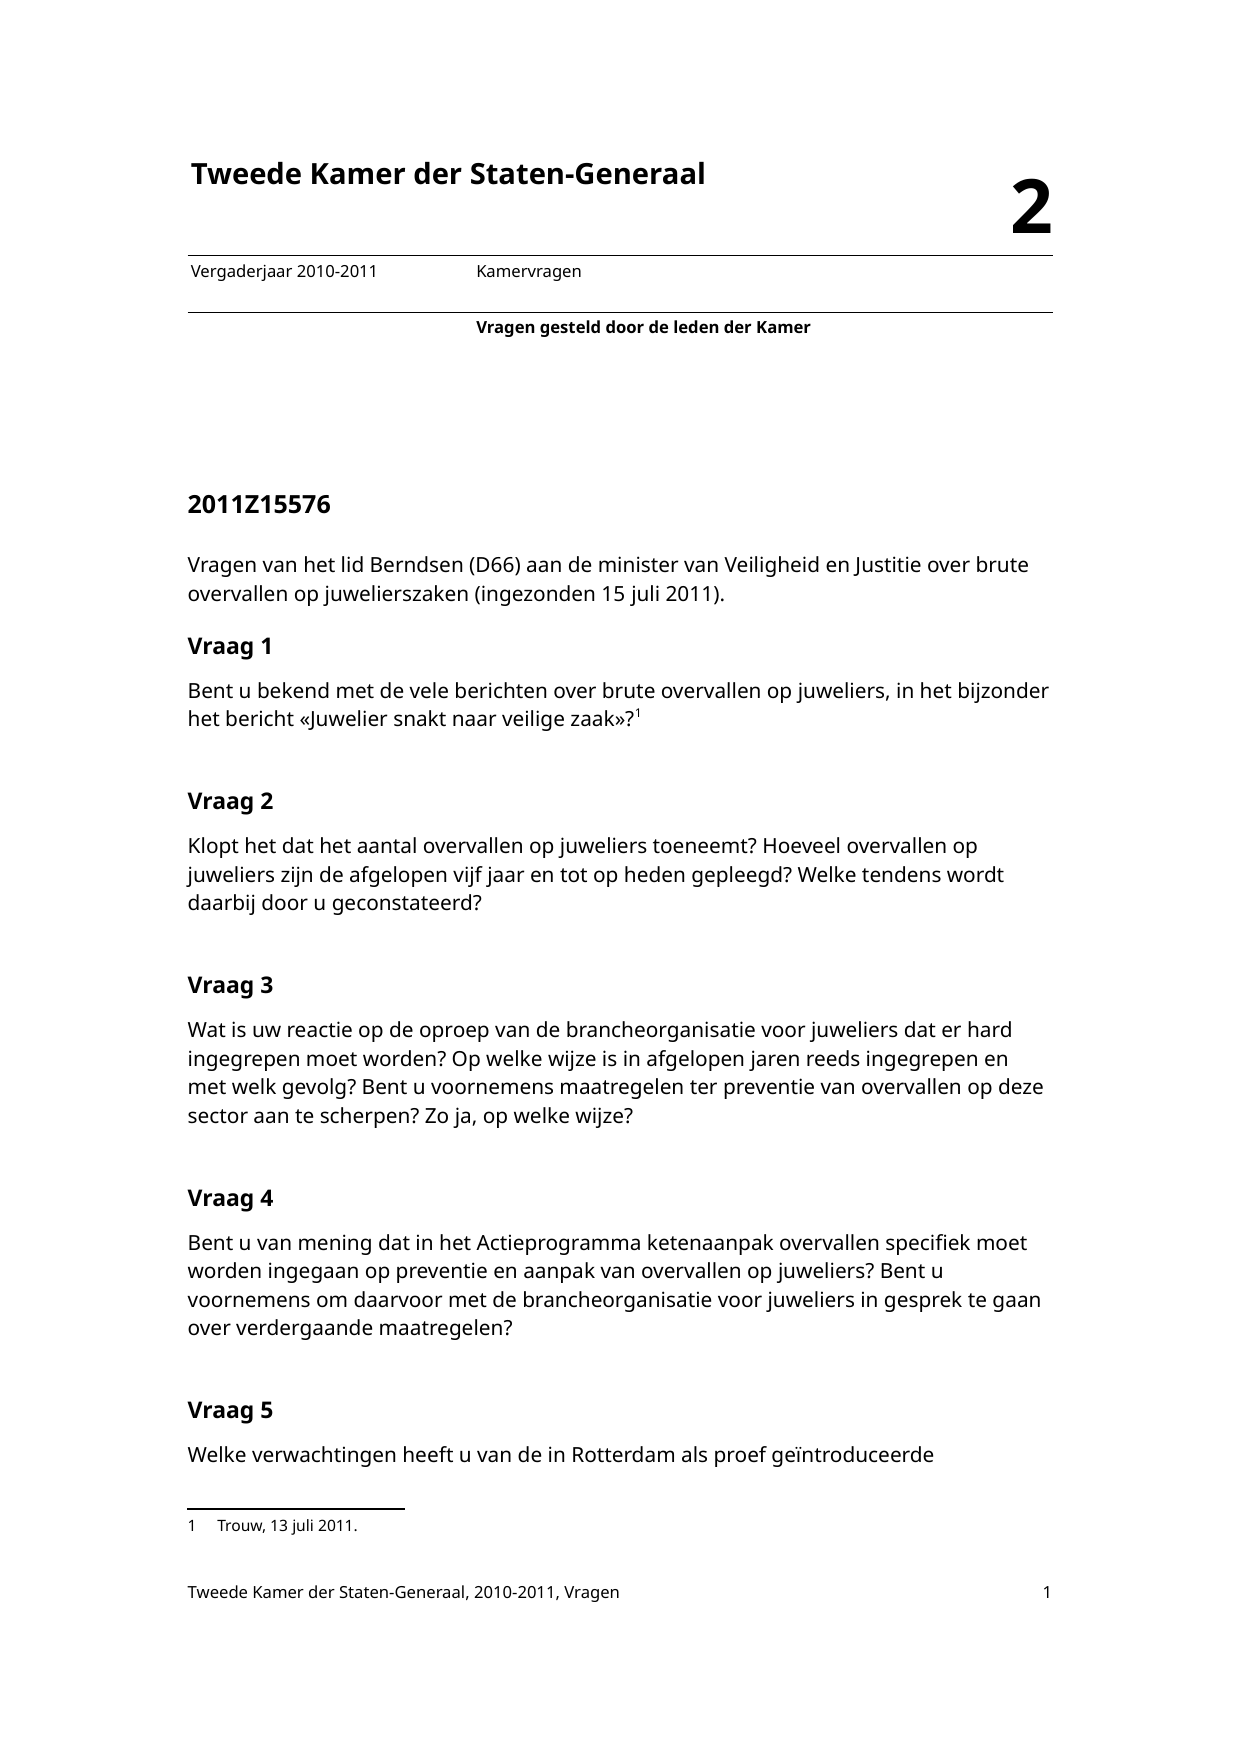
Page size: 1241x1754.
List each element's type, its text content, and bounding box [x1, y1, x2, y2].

table_header 2 [880, 150, 1053, 255]
text Bent u van mening dat in het Actieprogramma ketenaanpak overvallen specifiek moet worden ingegaan op preventie en aanpak van overvallen op juweliers? Bent u voornemens om daarvoor met de brancheorganisatie voor juweliers in gesprek te gaan over verdergaande maatregelen? [187, 1228, 1053, 1342]
text Trouw, 13 juli 2011. [187, 1508, 1053, 1536]
table_cell Vragen gesteld door de leden der Kamer [473, 313, 1053, 339]
text Klopt het dat het aantal overvallen op juweliers toeneemt? Hoeveel overvallen op juweliers zijn de afgelopen vijf jaar en tot op heden gepleegd? Welke tendens wordt daarbij door u geconstateerd? [187, 832, 1053, 917]
text Welke verwachtingen heeft u van de in Rotterdam als proef geïntroduceerde [187, 1441, 1053, 1469]
text Vragen van het lid Berndsen (D66) aan de minister van Veiligheid en Justitie over brute overvallen op juwelierszaken (ingezonden 15 juli 2011). [187, 550, 1053, 607]
subtitle Vraag 4 [187, 1182, 1053, 1213]
subtitle Vraag 3 [187, 969, 1053, 1001]
table_cell Kamervragen [473, 256, 1053, 312]
table_cell [188, 313, 473, 339]
subtitle Vraag 5 [187, 1394, 1053, 1426]
text Bent u bekend met de vele berichten over brute overvallen op juweliers, in het bijzonder het bericht «Juwelier snakt naar veilige zaak»? [187, 676, 1053, 733]
subtitle Vraag 2 [187, 785, 1053, 817]
table_cell Vergaderjaar 2010-2011 [188, 256, 473, 312]
text 2011Z15576 [187, 487, 1053, 521]
table_header Tweede Kamer der Staten-Generaal [188, 150, 879, 255]
subtitle Vraag 1 [187, 630, 1053, 661]
text Wat is uw reactie op de oproep van de brancheorganisatie voor juweliers dat er hard ingegrepen moet worden? Op welke wijze is in afgelopen jaren reeds ingegrepen en met welk gevolg? Bent u voornemens maatregelen ter preventie van overvallen op deze sector aan te scherpen? Zo ja, op welke wijze? [187, 1016, 1053, 1129]
